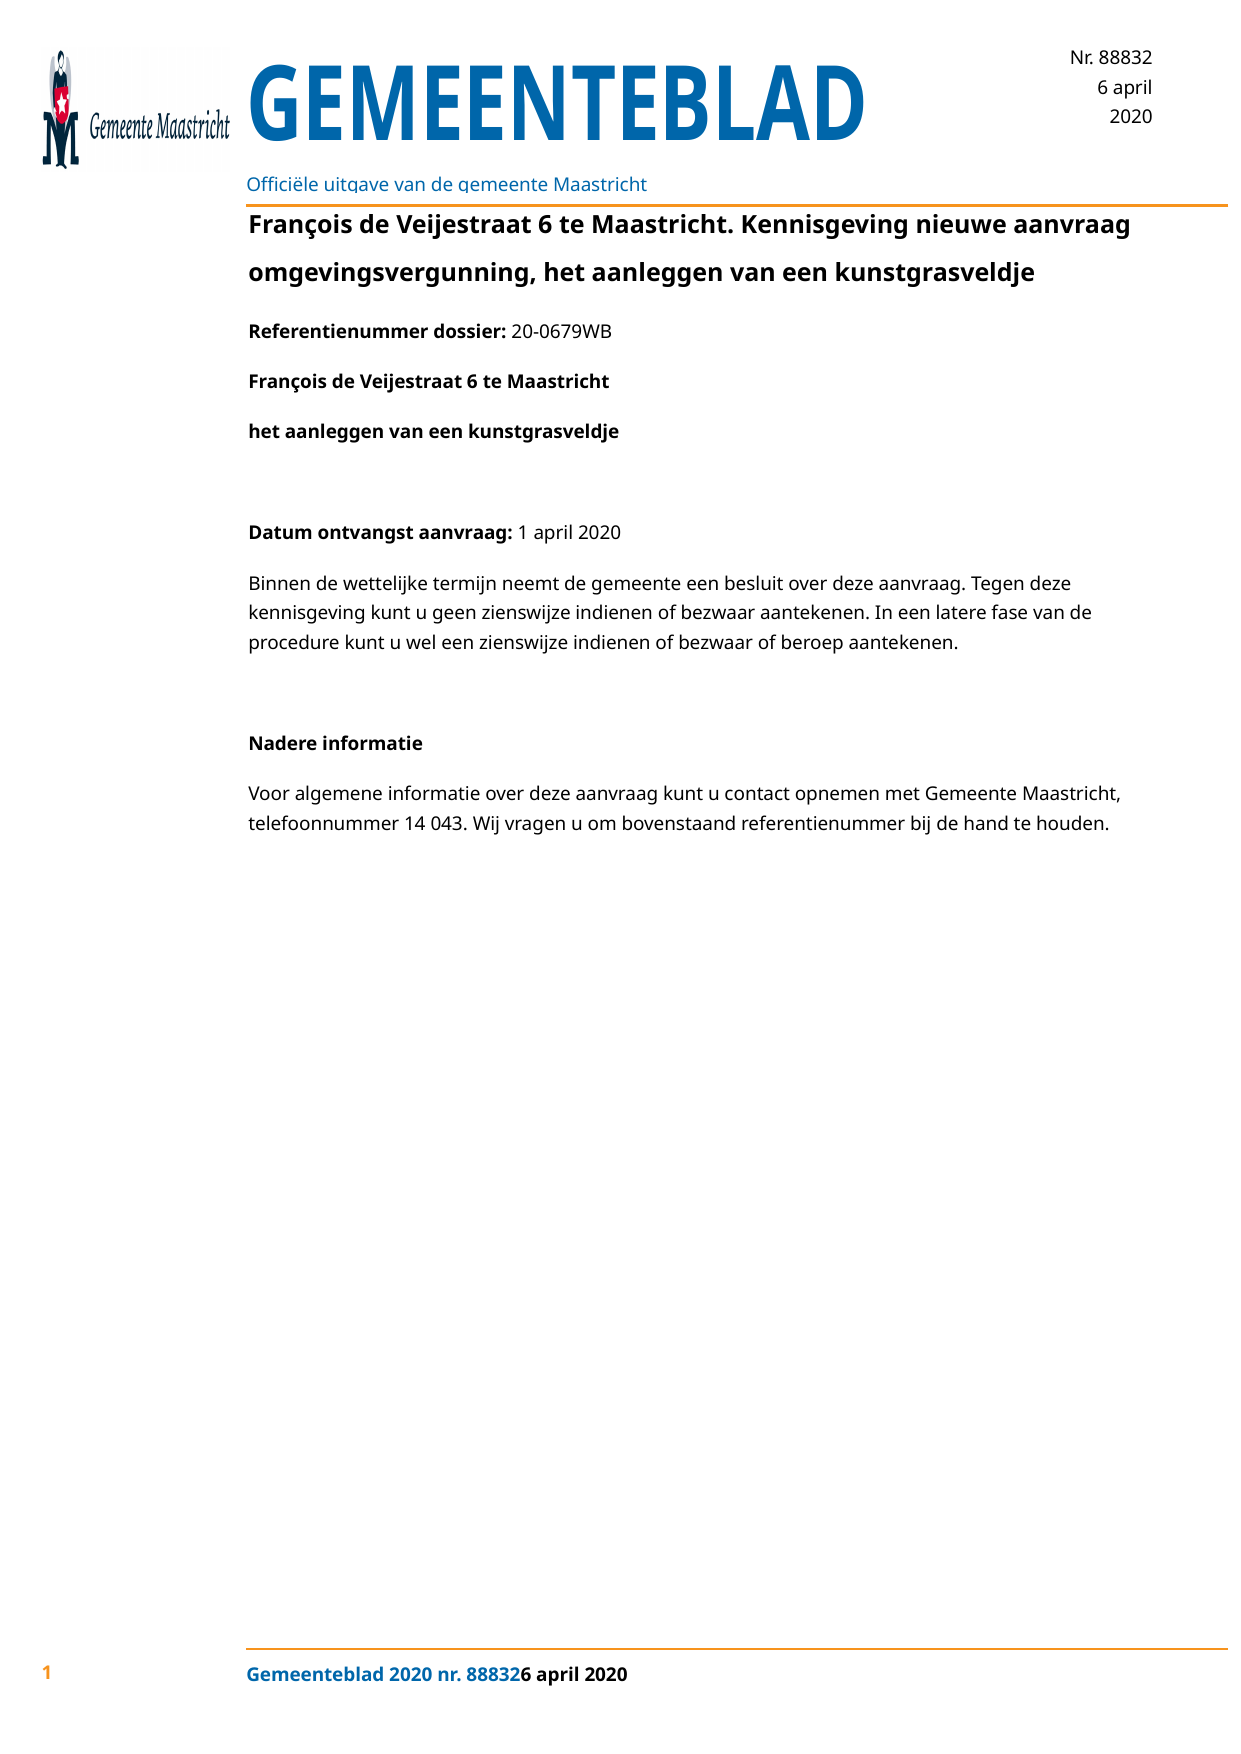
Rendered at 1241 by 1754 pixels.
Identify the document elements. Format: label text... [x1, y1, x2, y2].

text Datum ontvangst aanvraag: 1 april 2020 [248, 519, 1152, 545]
text Voor algemene informatie over deze aanvraag kunt u contact opnemen met Gemeente Maastricht, telefoonnummer 14 043. Wij vragen u om bovenstaand referentienummer bij de hand te houden. [248, 780, 1152, 836]
text François de Veijestraat 6 te Maastricht. Kennisgeving nieuwe aanvraag omgevingsvergunning, het aanleggen van een kunstgrasveldje [248, 207, 1152, 288]
text Nadere informatie [248, 730, 1152, 756]
text François de Veijestraat 6 te Maastricht [248, 368, 1152, 394]
text Binnen de wettelijke termijn neemt de gemeente een besluit over deze aanvraag. Tegen deze kennisgeving kunt u geen zienswijze indienen of bezwaar aantekenen. In een latere fase van de procedure kunt u wel een zienswijze indienen of bezwaar of beroep aantekenen. [248, 570, 1152, 655]
text Referentienummer dossier: 20-0679WB [248, 318, 1152, 344]
picture [41, 47, 231, 172]
text het aanleggen van een kunstgrasveldje [248, 419, 1152, 444]
